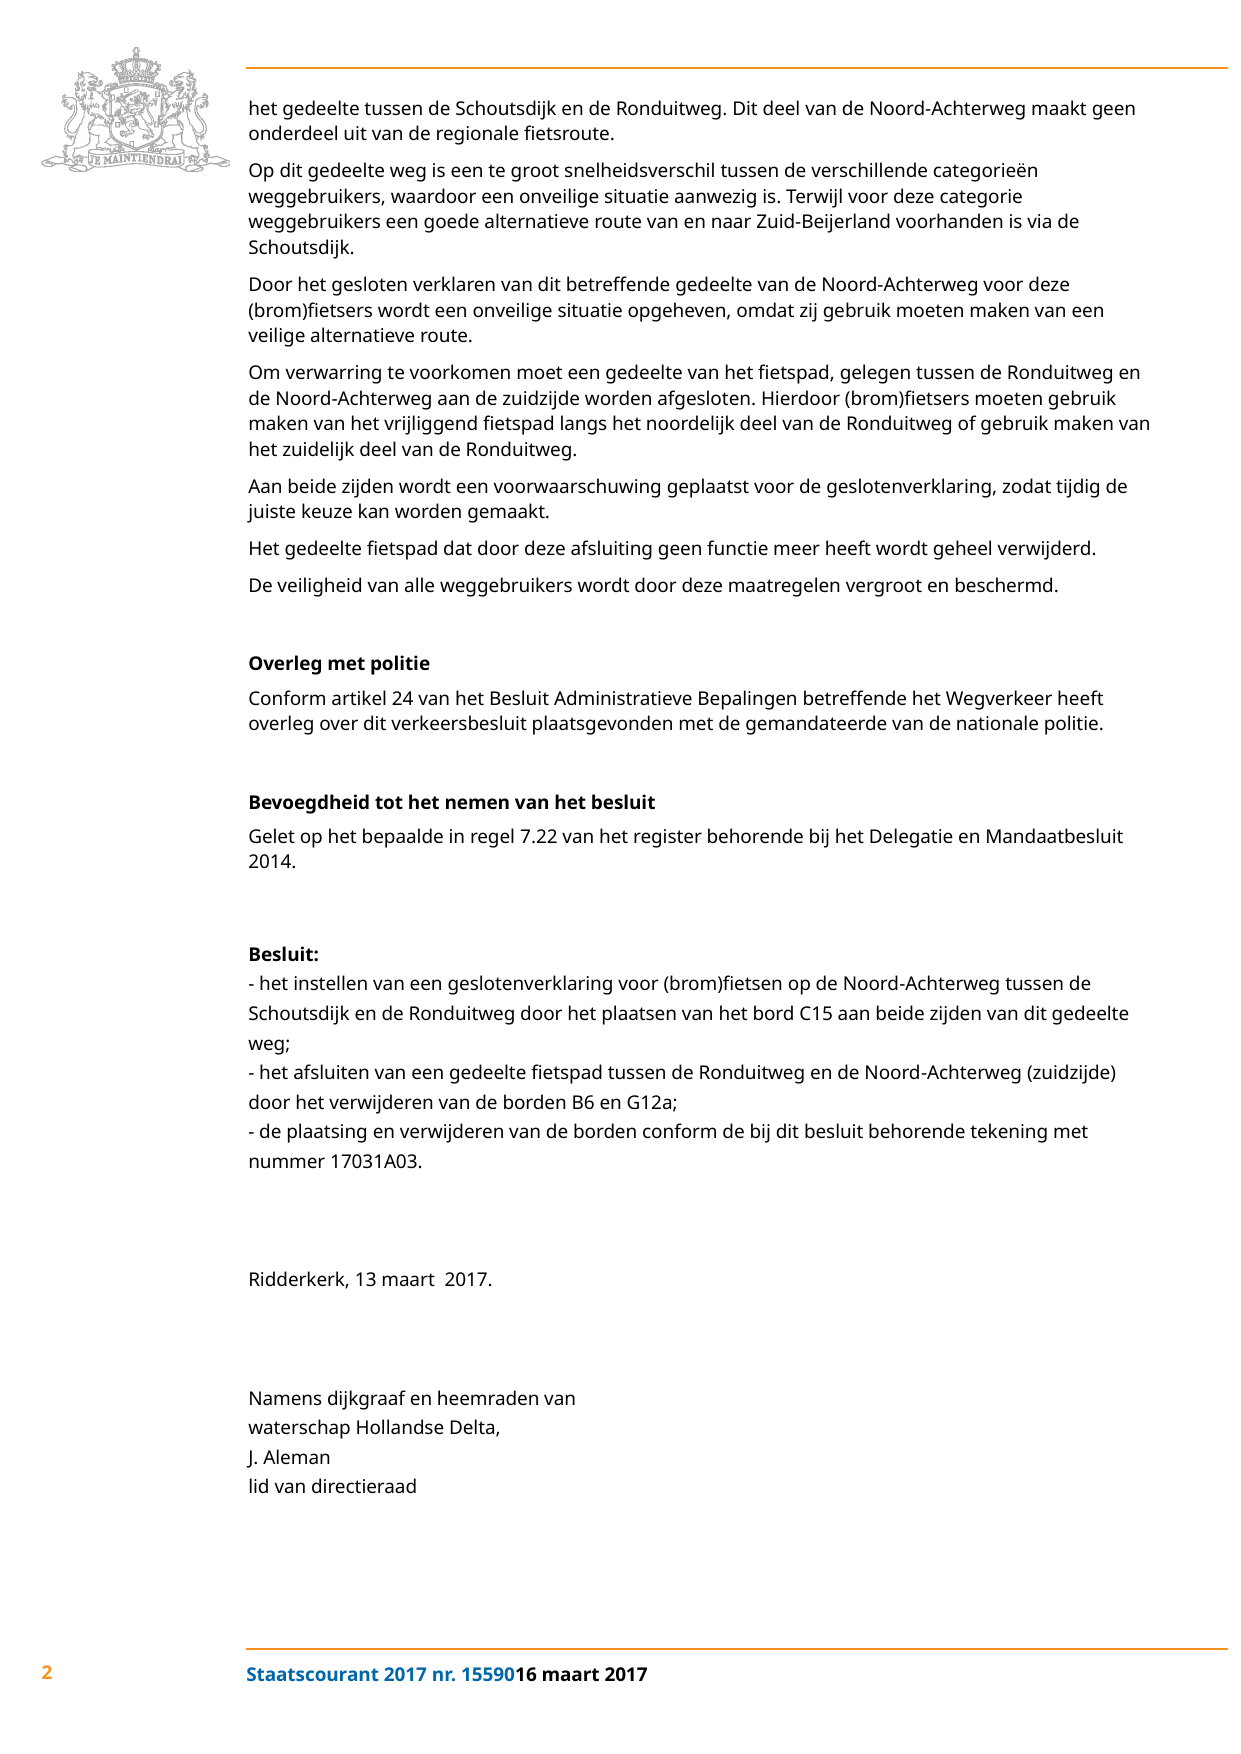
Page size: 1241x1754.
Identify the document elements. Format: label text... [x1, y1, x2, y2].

text Gelet op het bepaalde in regel 7.22 van het register behorende bij het Delegatie en Mandaatbesluit 2014. [248, 823, 1152, 874]
text - het afsluiten van een gedeelte fietspad tussen de Ronduitweg en de Noord‑Achterweg (zuidzijde) door het verwijderen van de borden B6 en G12a; [248, 1059, 1152, 1115]
text Aan beide zijden wordt een voorwaarschuwing geplaatst voor de geslotenverklaring, zodat tijdig de juiste keuze kan worden gemaakt. [248, 473, 1152, 524]
text waterschap Hollandse Delta, [248, 1414, 1152, 1440]
text Conform artikel 24 van het Besluit Administratieve Bepalingen betreffende het Wegverkeer heeft overleg over dit verkeersbesluit plaatsgevonden met de gemandateerde van de nationale politie. [248, 685, 1152, 736]
text Om verwarring te voorkomen moet een gedeelte van het fietspad, gelegen tussen de Ronduitweg en de Noord-Achterweg aan de zuidzijde worden afgesloten. Hierdoor (brom)fietsers moeten gebruik maken van het vrijliggend fietspad langs het noordelijk deel van de Ronduitweg of gebruik maken van het zuidelijk deel van de Ronduitweg. [248, 359, 1152, 462]
text Door het gesloten verklaren van dit betreffende gedeelte van de Noord-Achterweg voor deze (brom)fietsers wordt een onveilige situatie opgeheven, omdat zij gebruik moeten maken van een veilige alternatieve route. [248, 271, 1152, 348]
text Op dit gedeelte weg is een te groot snelheidsverschil tussen de verschillende categorieën weggebruikers, waardoor een onveilige situatie aanwezig is. Terwijl voor deze categorie weggebruikers een goede alternatieve route van en naar Zuid-Beijerland voorhanden is via de Schoutsdijk. [248, 157, 1152, 260]
text De veiligheid van alle weggebruikers wordt door deze maatregelen vergroot en beschermd. [248, 572, 1152, 598]
text lid van directieraad [248, 1473, 1152, 1499]
text Bevoegdheid tot het nemen van het besluit [248, 789, 1152, 815]
text - de plaatsing en verwijderen van de borden conform de bij dit besluit behorende tekening met nummer 17031A03. [248, 1118, 1152, 1174]
text Besluit: [248, 941, 1152, 967]
text Ridderkerk, 13 maart 2017. [248, 1266, 1152, 1292]
text J. Aleman [248, 1444, 1152, 1470]
text Het gedeelte fietspad dat door deze afsluiting geen functie meer heeft wordt geheel verwijderd. [248, 535, 1152, 561]
text Namens dijkgraaf en heemraden van [248, 1385, 1152, 1411]
picture [41, 47, 231, 172]
text het gedeelte tussen de Schoutsdijk en de Ronduitweg. Dit deel van de Noord-Achterweg maakt geen onderdeel uit van de regionale fietsroute. [248, 95, 1152, 146]
text Overleg met politie [248, 651, 1152, 676]
text - het instellen van een geslotenverklaring voor (brom)fietsen op de Noord‑Achterweg tussen de Schoutsdijk en de Ronduitweg door het plaatsen van het bord C15 aan beide zijden van dit gedeelte weg; [248, 971, 1152, 1056]
